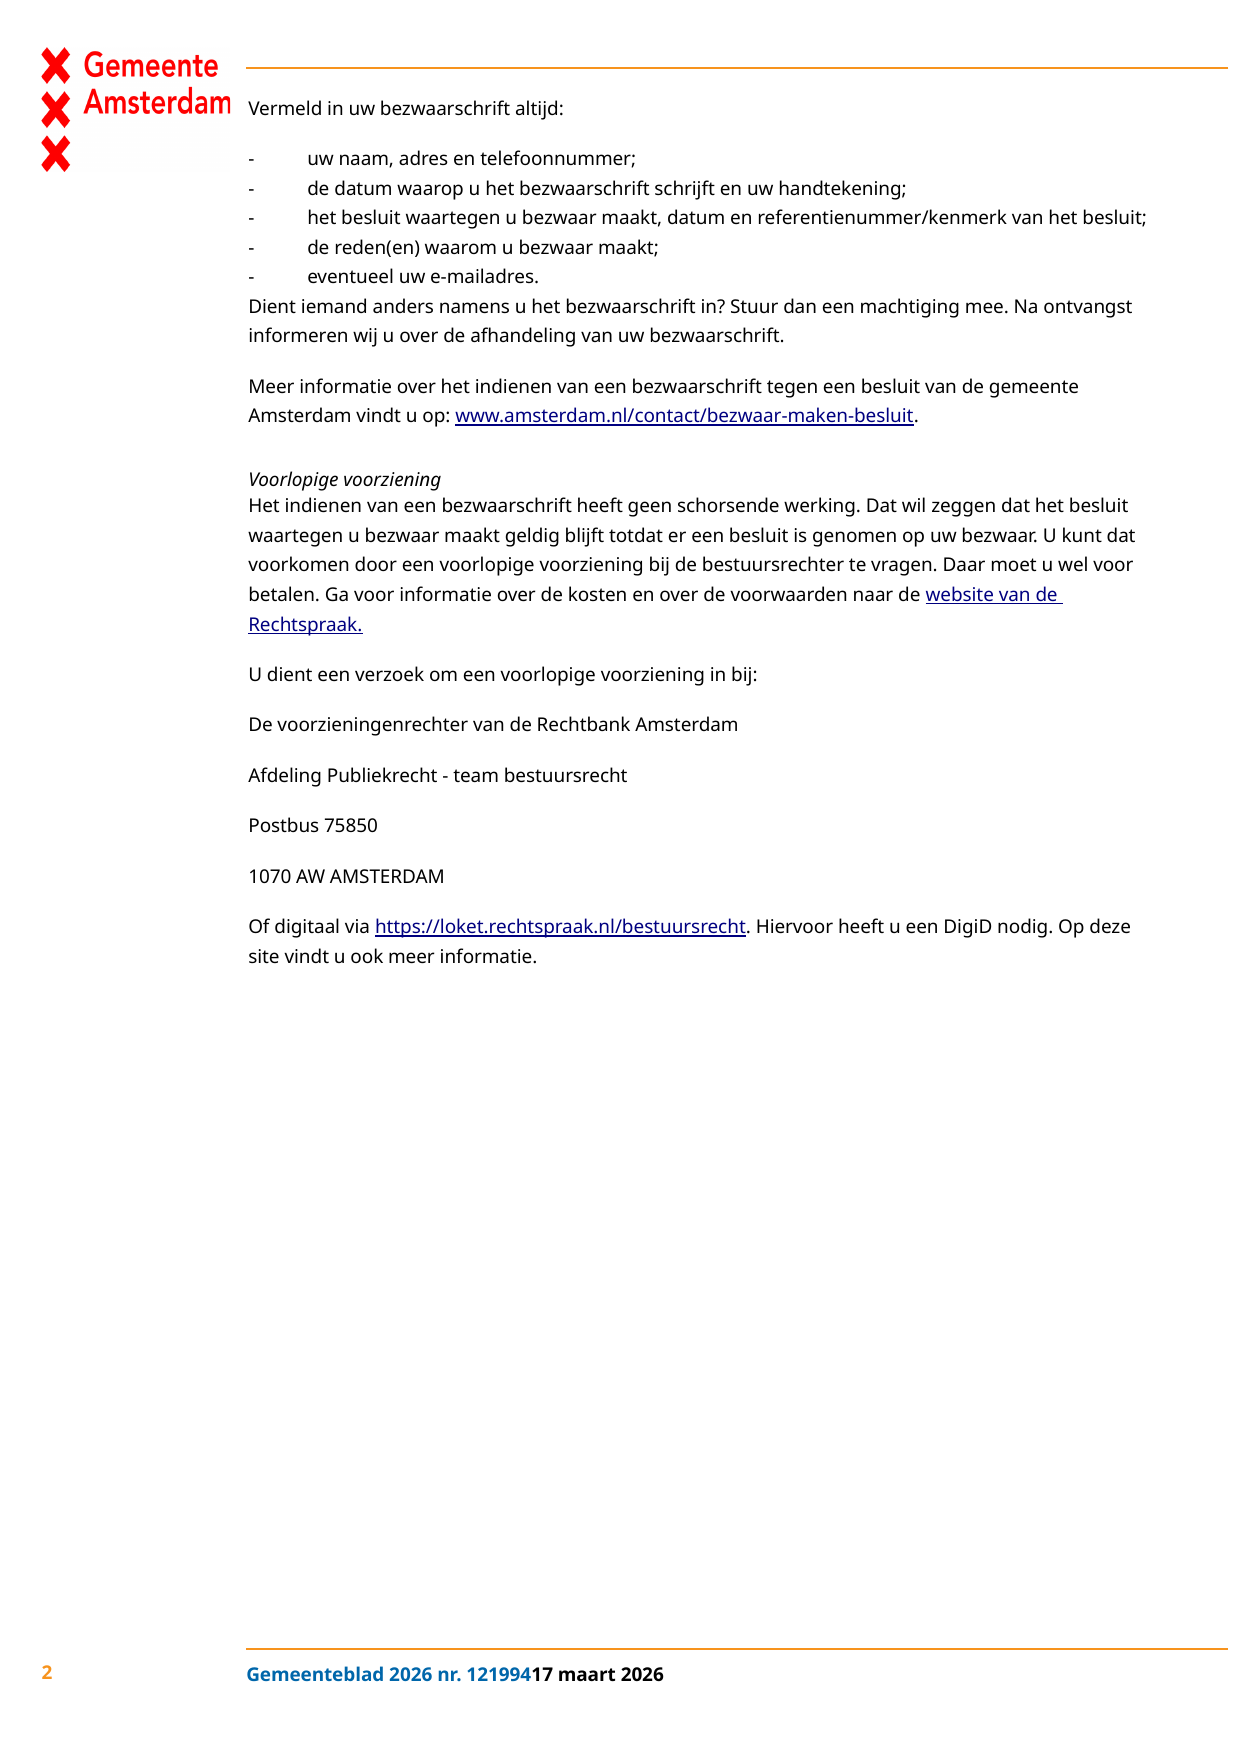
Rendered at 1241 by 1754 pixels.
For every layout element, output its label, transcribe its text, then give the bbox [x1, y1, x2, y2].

text Of digitaal via https://loket.rechtspraak.nl/bestuursrecht. Hiervoor heeft u een DigiD nodig. Op deze site vindt u ook meer informatie. [248, 913, 1152, 968]
list de reden(en) waarom u bezwaar maakt; [248, 234, 1152, 260]
text De voorzieningenrechter van de Rechtbank Amsterdam [248, 712, 1152, 737]
list het besluit waartegen u bezwaar maakt, datum en referentienummer/kenmerk van het besluit; [248, 204, 1152, 230]
list uw naam, adres en telefoonnummer; [248, 145, 1152, 171]
text Dient iemand anders namens u het bezwaarschrift in? Stuur dan een machtiging mee. Na ontvangst informeren wij u over de afhandeling van uw bezwaarschrift. [248, 293, 1152, 348]
picture [41, 47, 231, 172]
list de datum waarop u het bezwaarschrift schrijft en uw handtekening; [248, 175, 1152, 201]
text Het indienen van een bezwaarschrift heeft geen schorsende werking. Dat wil zeggen dat het besluit waartegen u bezwaar maakt geldig blijft totdat er een besluit is genomen op uw bezwaar. U kunt dat voorkomen door een voorlopige voorziening bij de bestuursrechter te vragen. Daar moet u wel voor betalen. Ga voor informatie over de kosten en over de voorwaarden naar de website van de Rechtspraak. [248, 492, 1152, 636]
text Afdeling Publiekrecht - team bestuursrecht [248, 762, 1152, 788]
list eventueel uw e-mailadres. [248, 263, 1152, 289]
text Meer informatie over het indienen van een bezwaarschrift tegen een besluit van de gemeente Amsterdam vindt u op: www.amsterdam.nl/contact/bezwaar-maken-besluit. [248, 373, 1152, 428]
text 1070 AW AMSTERDAM [248, 863, 1152, 888]
text Vermeld in uw bezwaarschrift altijd: [248, 95, 1152, 121]
text Voorlopige voorziening [248, 467, 1152, 492]
text U dient een verzoek om een voorlopige voorziening in bij: [248, 661, 1152, 687]
text Postbus 75850 [248, 812, 1152, 838]
